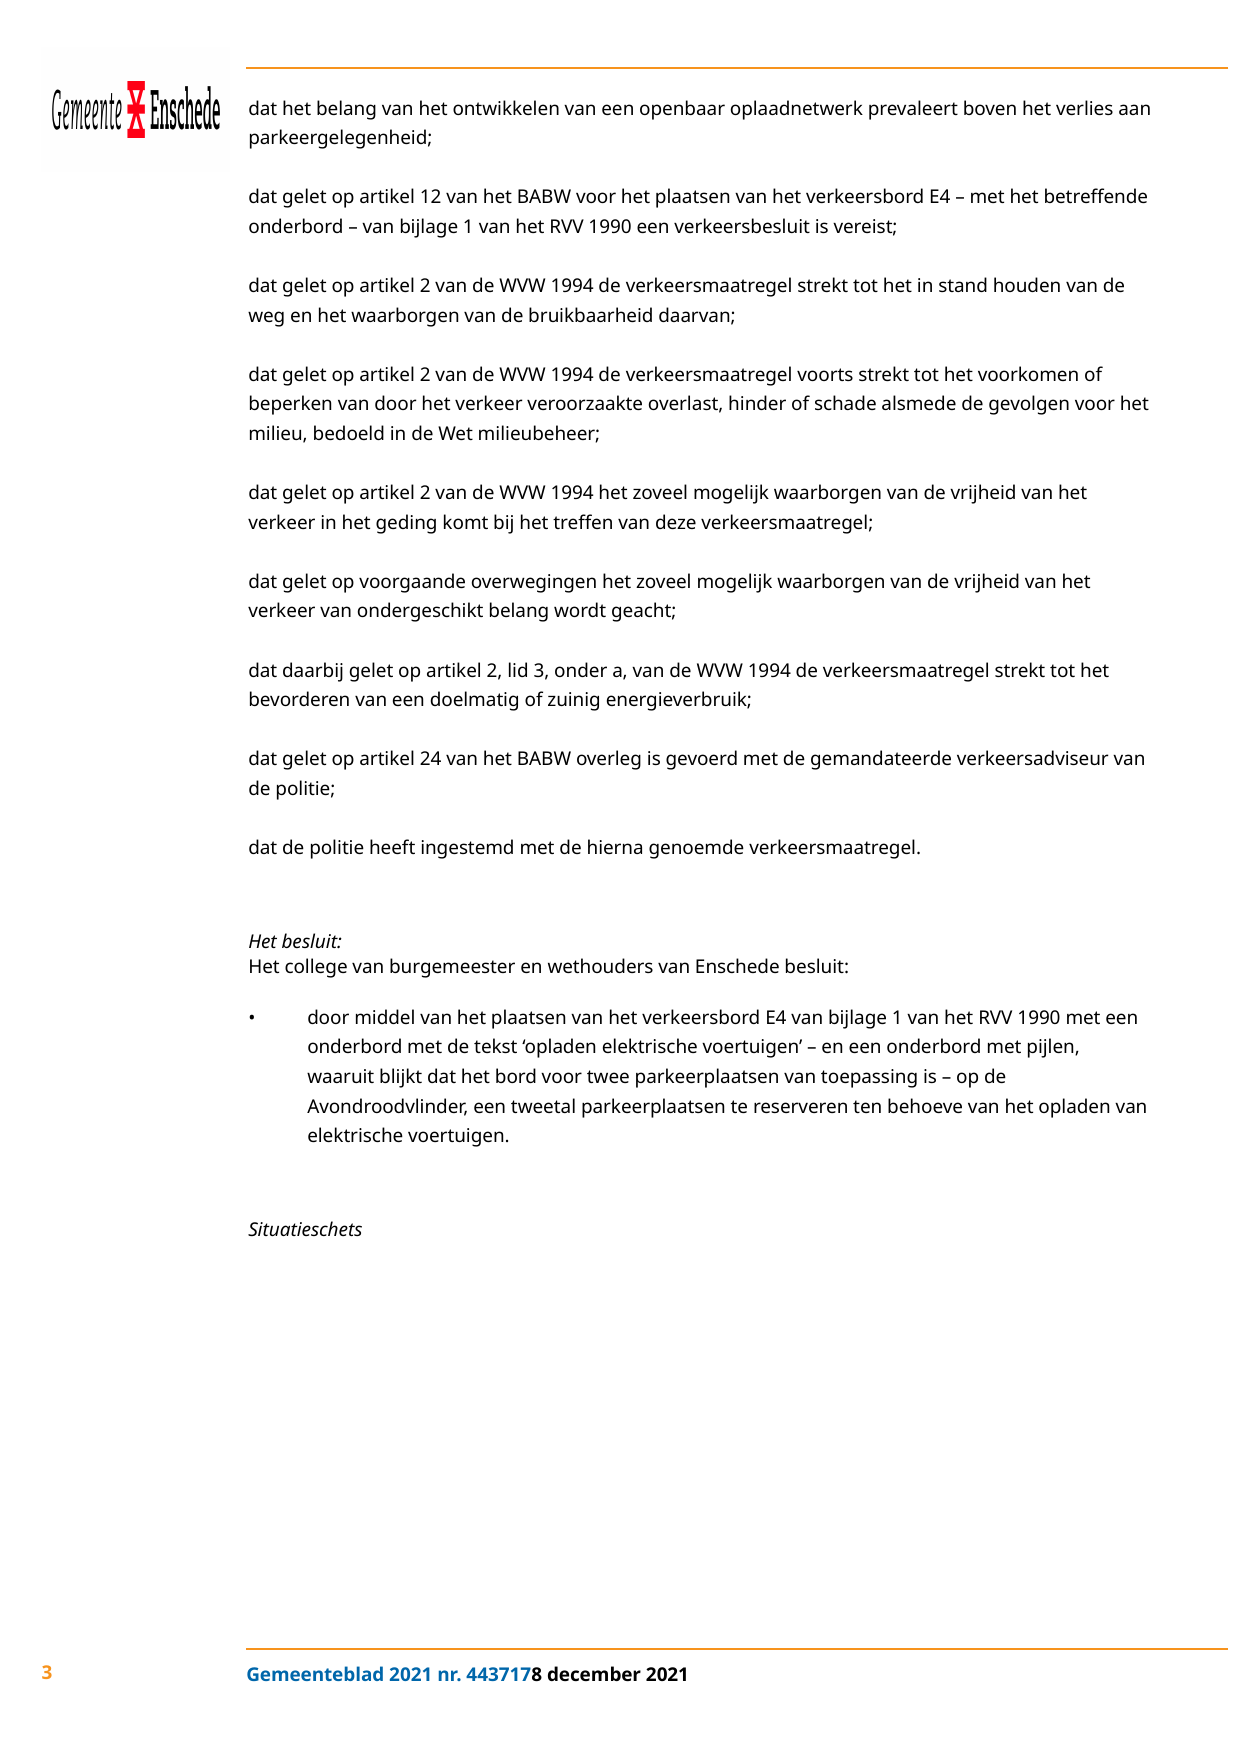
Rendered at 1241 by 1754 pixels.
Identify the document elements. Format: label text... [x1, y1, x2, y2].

text Het besluit: [248, 928, 1152, 954]
text dat daarbij gelet op artikel 2, lid 3, onder a, van de WVW 1994 de verkeersmaatregel strekt tot het bevorderen van een doelmatig of zuinig energieverbruik; [248, 657, 1152, 712]
text dat gelet op voorgaande overwegingen het zoveel mogelijk waarborgen van de vrijheid van het verkeer van ondergeschikt belang wordt geacht; [248, 568, 1152, 623]
picture [41, 47, 231, 172]
text dat gelet op artikel 2 van de WVW 1994 het zoveel mogelijk waarborgen van de vrijheid van het verkeer in het geding komt bij het treffen van deze verkeersmaatregel; [248, 479, 1152, 535]
text dat het belang van het ontwikkelen van een openbaar oplaadnetwerk prevaleert boven het verlies aan parkeergelegenheid; [248, 95, 1152, 150]
text Situatieschets [248, 1216, 1152, 1242]
text dat gelet op artikel 12 van het BABW voor het plaatsen van het verkeersbord E4 – met het betreffende onderbord – van bijlage 1 van het RVV 1990 een verkeersbesluit is vereist; [248, 183, 1152, 239]
text dat de politie heeft ingestemd met de hierna genoemde verkeersmaatregel. [248, 834, 1152, 860]
text dat gelet op artikel 2 van de WVW 1994 de verkeersmaatregel voorts strekt tot het voorkomen of beperken van door het verkeer veroorzaakte overlast, hinder of schade alsmede de gevolgen voor het milieu, bedoeld in de Wet milieubeheer; [248, 361, 1152, 446]
list door middel van het plaatsen van het verkeersbord E4 van bijlage 1 van het RVV 1990 met een onderbord met de tekst ‘opladen elektrische voertuigen’ – en een onderbord met pijlen, waaruit blijkt dat het bord voor twee parkeerplaatsen van toepassing is – op de Avondroodvlinder, een tweetal parkeerplaatsen te reserveren ten behoeve van het opladen van elektrische voertuigen. [248, 1004, 1152, 1148]
text Het college van burgemeester en wethouders van Enschede besluit: [248, 954, 1152, 979]
text dat gelet op artikel 2 van de WVW 1994 de verkeersmaatregel strekt tot het in stand houden van de weg en het waarborgen van de bruikbaarheid daarvan; [248, 272, 1152, 328]
text dat gelet op artikel 24 van het BABW overleg is gevoerd met de gemandateerde verkeersadviseur van de politie; [248, 746, 1152, 801]
